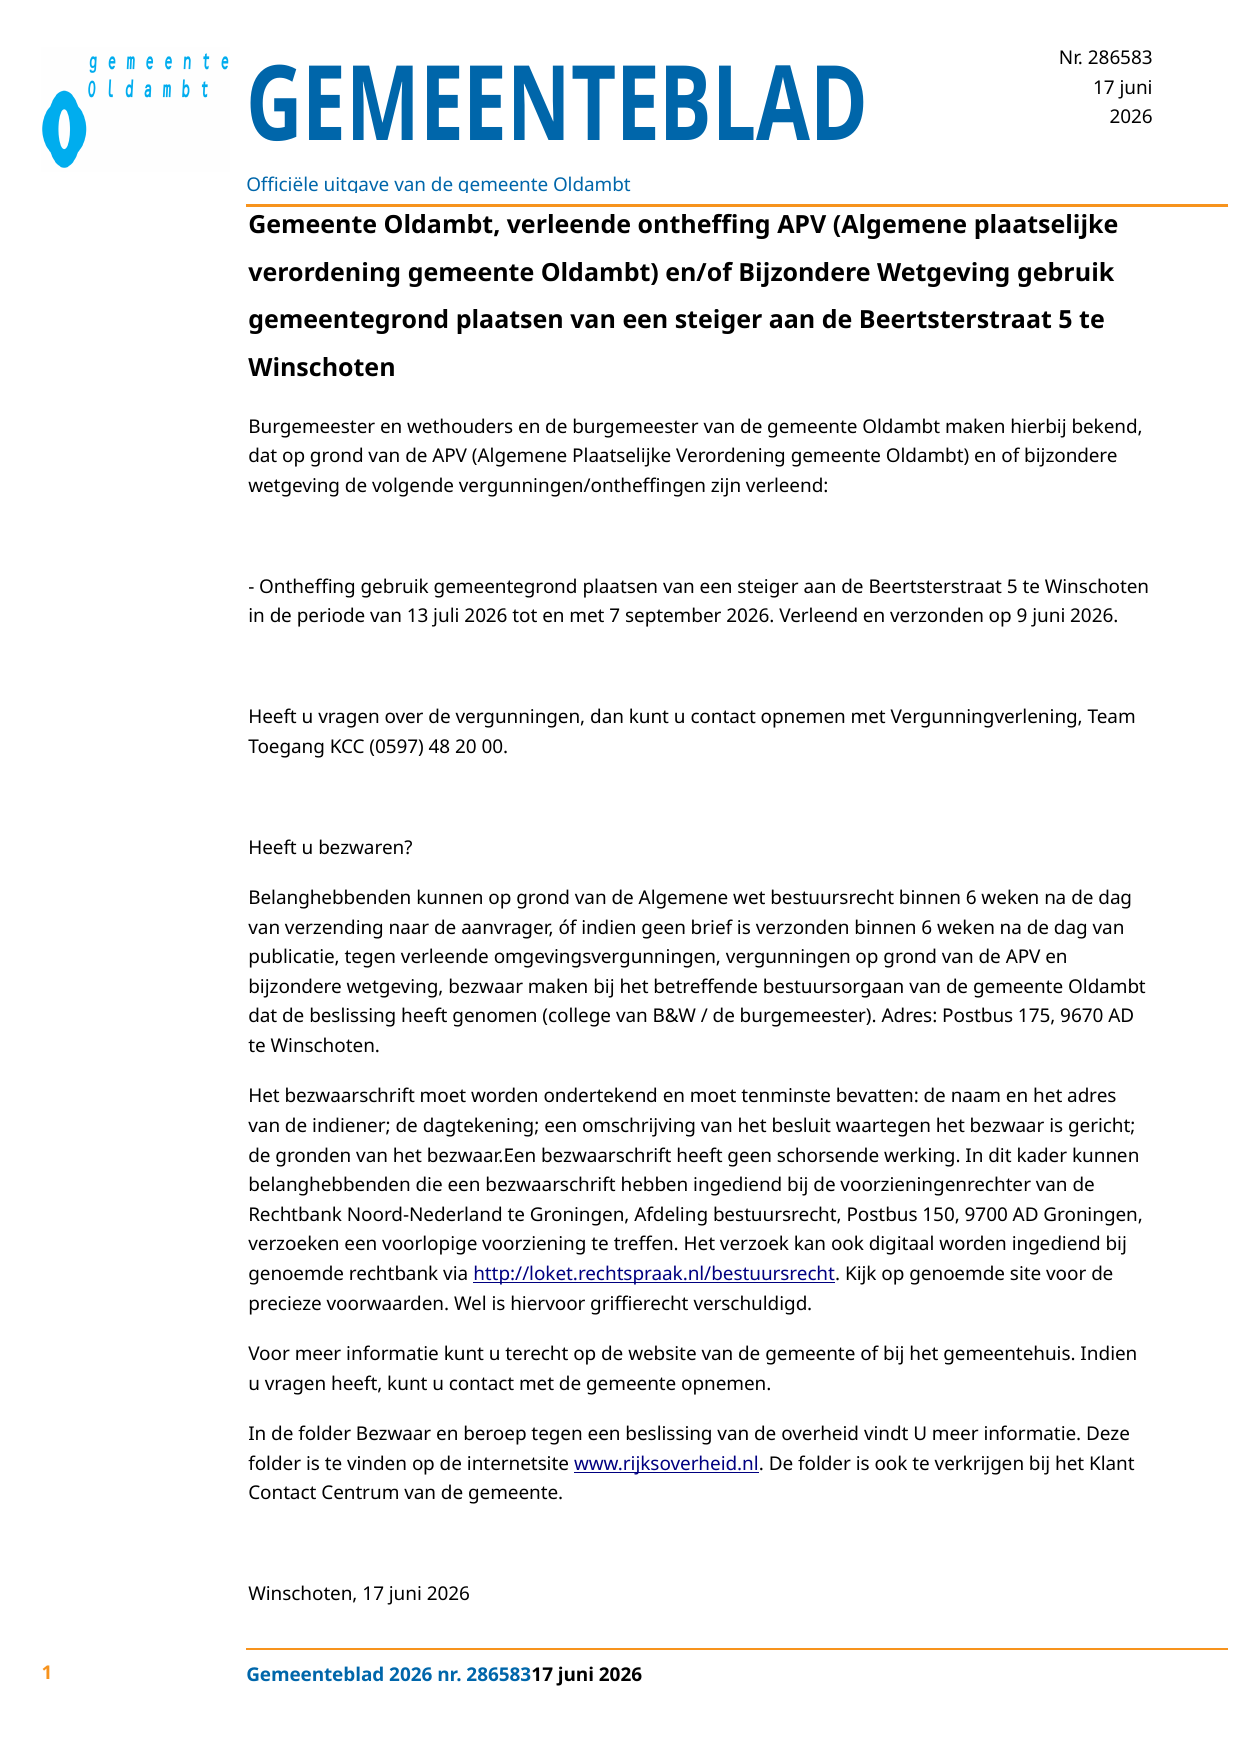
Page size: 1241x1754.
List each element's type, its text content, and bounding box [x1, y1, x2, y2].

text Het bezwaarschrift moet worden ondertekend en moet tenminste bevatten: de naam en het adres van de indiener; de dagtekening; een omschrijving van het besluit waartegen het bezwaar is gericht; de gronden van het bezwaar.Een bezwaarschrift heeft geen schorsende werking. In dit kader kunnen belanghebbenden die een bezwaarschrift hebben ingediend bij de voorzieningenrechter van de Rechtbank Noord-Nederland te Groningen, Afdeling bestuursrecht, Postbus 150, 9700 AD Groningen, verzoeken een voorlopige voorziening te treffen. Het verzoek kan ook digitaal worden ingediend bij genoemde rechtbank via http://loket.rechtspraak.nl/bestuursrecht. Kijk op genoemde site voor de precieze voorwaarden. Wel is hiervoor griffierecht verschuldigd. [248, 1083, 1152, 1316]
text Burgemeester en wethouders en de burgemeester van de gemeente Oldambt maken hierbij bekend, dat op grond van de APV (Algemene Plaatselijke Verordening gemeente Oldambt) en of bijzondere wetgeving de volgende vergunningen/ontheffingen zijn verleend: [248, 413, 1152, 498]
text - Ontheffing gebruik gemeentegrond plaatsen van een steiger aan de Beertsterstraat 5 te Winschoten in de periode van 13 juli 2026 tot en met 7 september 2026. Verleend en verzonden op 9 juni 2026. [248, 573, 1152, 628]
text Gemeente Oldambt, verleende ontheffing APV (Algemene plaatselijke verordening gemeente Oldambt) en/of Bijzondere Wetgeving gebruik gemeentegrond plaatsen van een steiger aan de Beertsterstraat 5 te Winschoten [248, 207, 1152, 384]
text Heeft u vragen over de vergunningen, dan kunt u contact opnemen met Vergunningverlening, Team Toegang KCC (0597) 48 20 00. [248, 703, 1152, 759]
text Heeft u bezwaren? [248, 834, 1152, 860]
picture [41, 47, 231, 172]
text Voor meer informatie kunt u terecht op de website van de gemeente of bij het gemeentehuis. Indien u vragen heeft, kunt u contact met de gemeente opnemen. [248, 1340, 1152, 1396]
text Belanghebbenden kunnen op grond van de Algemene wet bestuursrecht binnen 6 weken na de dag van verzending naar de aanvrager, óf indien geen brief is verzonden binnen 6 weken na de dag van publicatie, tegen verleende omgevingsvergunningen, vergunningen op grond van de APV en bijzondere wetgeving, bezwaar maken bij het betreffende bestuursorgaan van de gemeente Oldambt dat de beslissing heeft genomen (college van B&W / de burgemeester). Adres: Postbus 175, 9670 AD te Winschoten. [248, 884, 1152, 1058]
text Winschoten, 17 juni 2026 [248, 1580, 1152, 1606]
text In de folder Bezwaar en beroep tegen een beslissing van de overheid vindt U meer informatie. Deze folder is te vinden op de internetsite www.rijksoverheid.nl. De folder is ook te verkrijgen bij het Klant Contact Centrum van de gemeente. [248, 1420, 1152, 1505]
